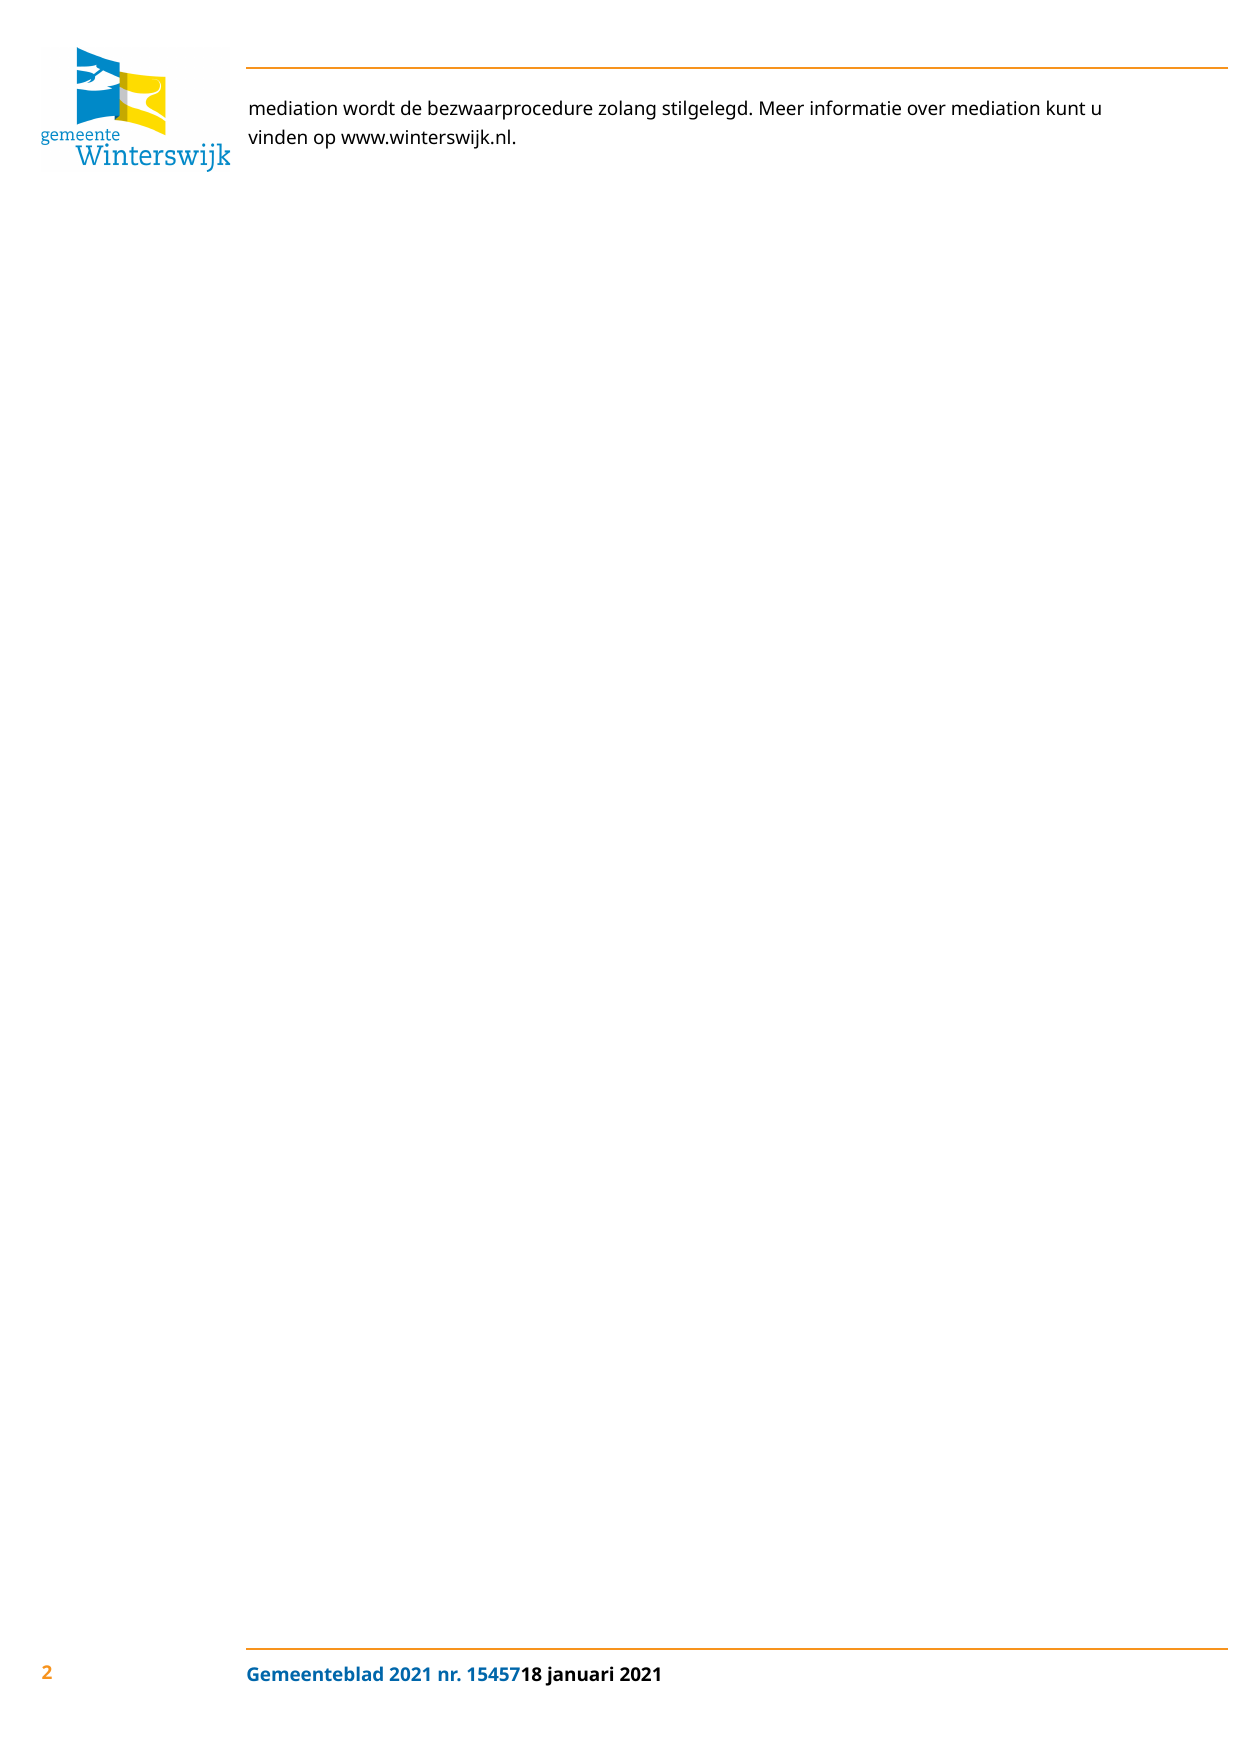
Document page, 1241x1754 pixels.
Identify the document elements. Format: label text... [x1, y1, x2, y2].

picture [225, 153, 231, 162]
text mediation wordt de bezwaarprocedure zolang stilgelegd. Meer informatie over mediation kunt u vinden op www.winterswijk.nl. [248, 95, 1152, 150]
picture [41, 47, 231, 172]
